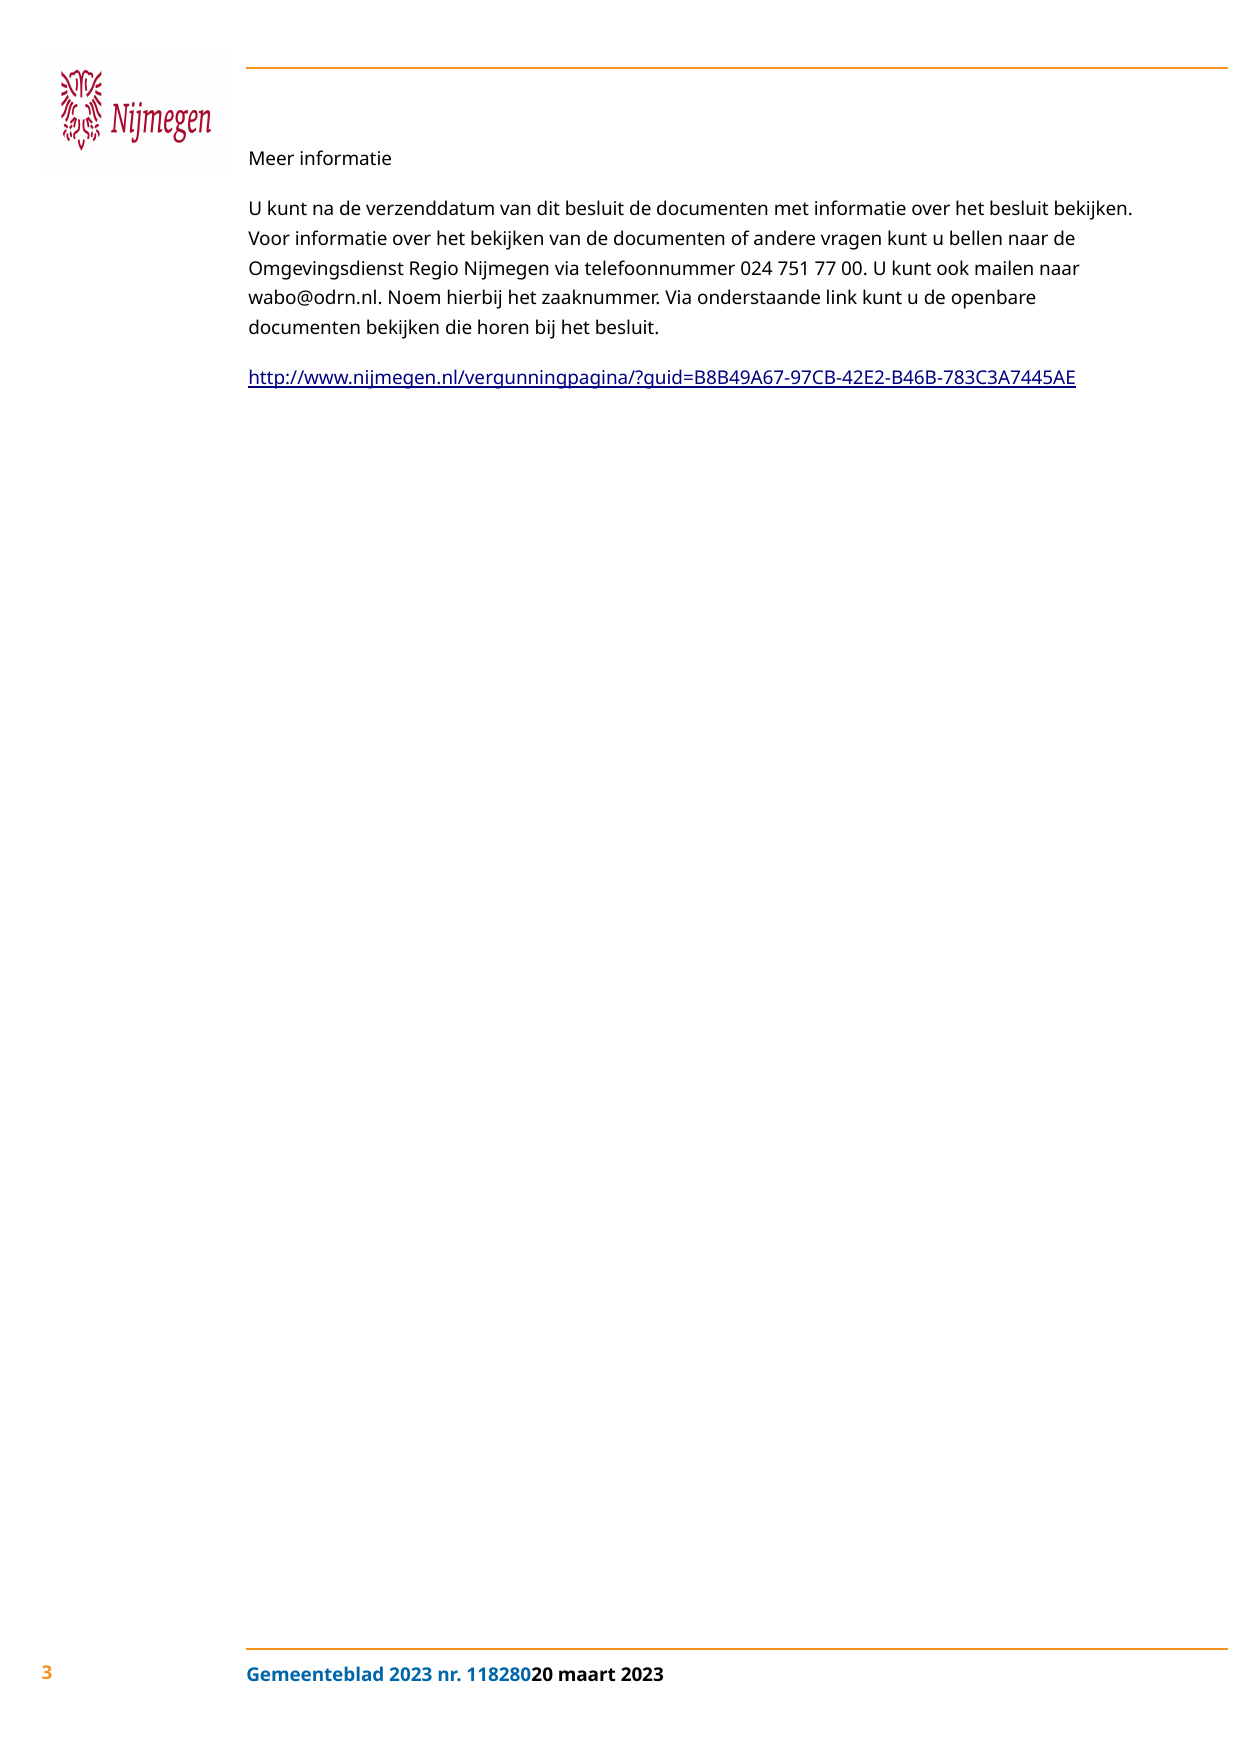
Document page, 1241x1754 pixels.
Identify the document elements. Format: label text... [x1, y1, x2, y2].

picture [41, 47, 231, 172]
text http://www.nijmegen.nl/vergunningpagina/?guid=B8B49A67-97CB-42E2-B46B-783C3A7445AE [248, 364, 1152, 390]
text U kunt na de verzenddatum van dit besluit de documenten met informatie over het besluit bekijken. Voor informatie over het bekijken van de documenten of andere vragen kunt u bellen naar de Omgevingsdienst Regio Nijmegen via telefoonnummer 024 751 77 00. U kunt ook mailen naar wabo@odrn.nl. Noem hierbij het zaaknummer. Via onderstaande link kunt u de openbare documenten bekijken die horen bij het besluit. [248, 196, 1152, 340]
text Meer informatie [248, 145, 1152, 171]
